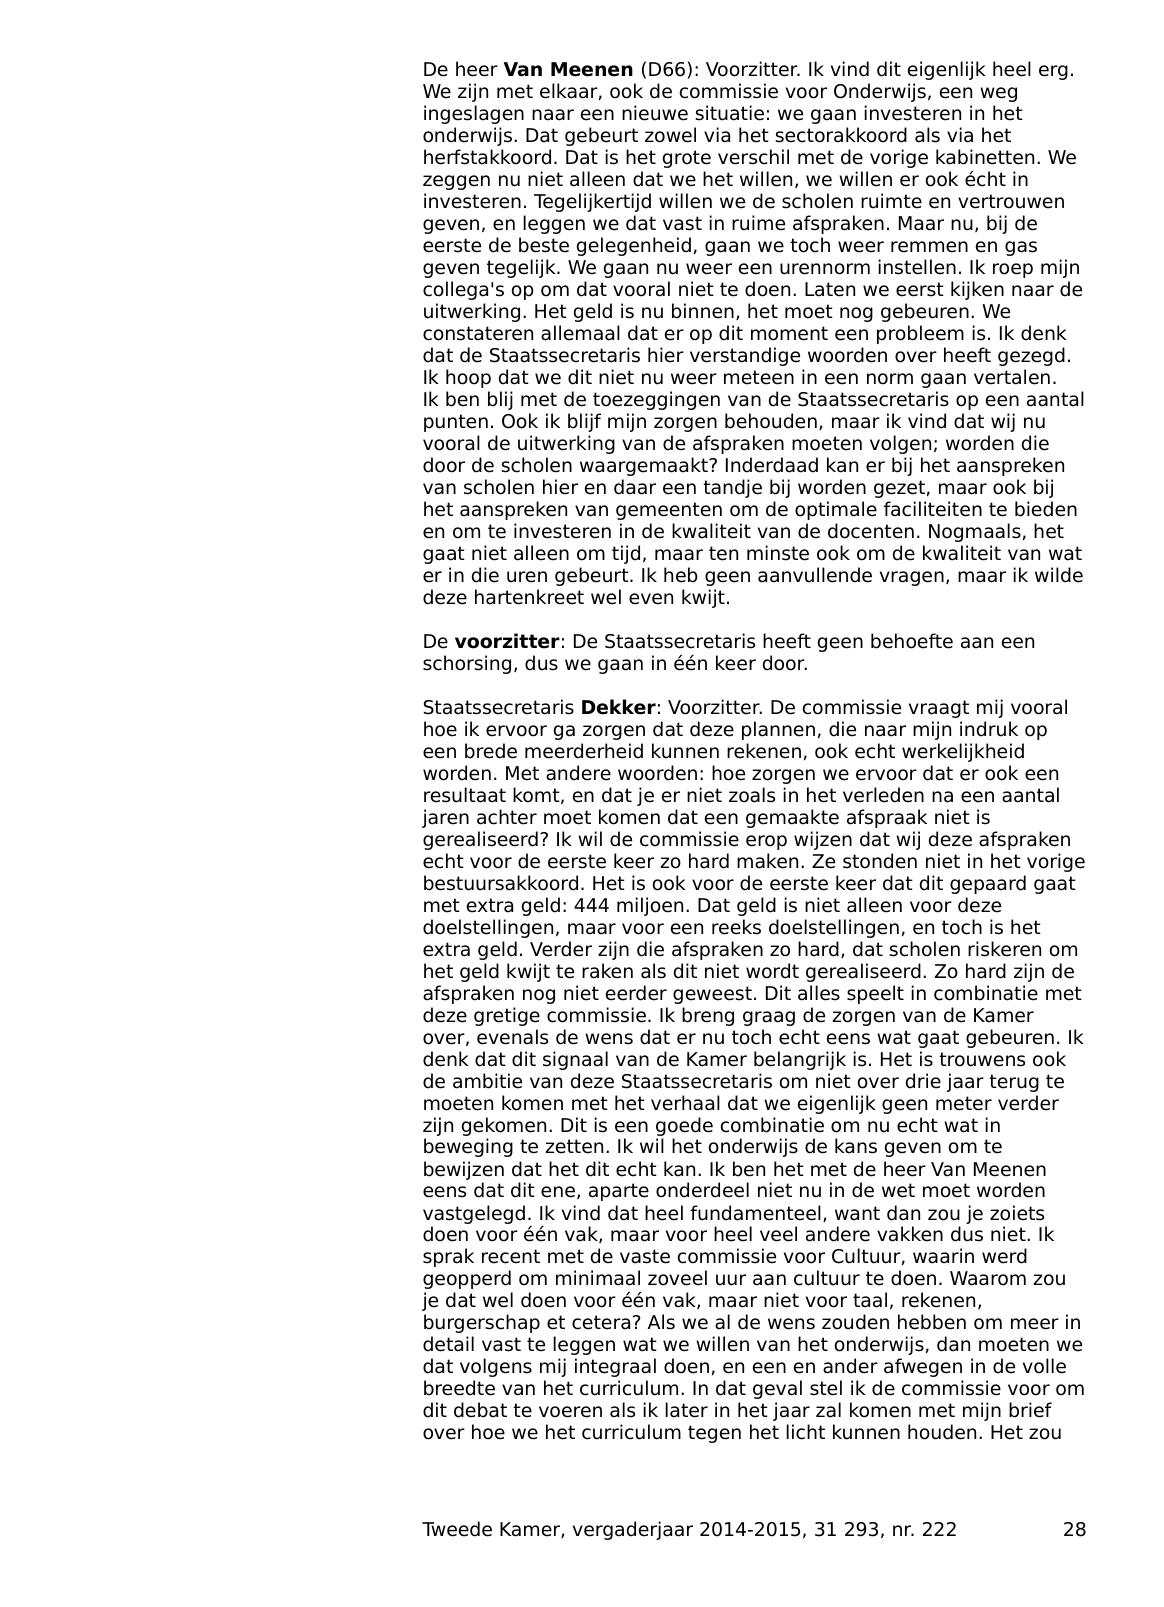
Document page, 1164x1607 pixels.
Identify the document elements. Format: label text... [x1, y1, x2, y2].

text De voorzitter: De Staatssecretaris heeft geen behoefte aan een schorsing, dus we gaan in één keer door. [422, 631, 1087, 675]
text Staatssecretaris Dekker: Voorzitter. De commissie vraagt mij vooral hoe ik ervoor ga zorgen dat deze plannen, die naar mijn indruk op een brede meerderheid kunnen rekenen, ook echt werkelijkheid worden. Met andere woorden: hoe zorgen we ervoor dat er ook een resultaat komt, en dat je er niet zoals in het verleden na een aantal jaren achter moet komen dat een gemaakte afspraak niet is gerealiseerd? Ik wil de commissie erop wijzen dat wij deze afspraken echt voor de eerste keer zo hard maken. Ze stonden niet in het vorige bestuursakkoord. Het is ook voor de eerste keer dat dit gepaard gaat met extra geld: 444 miljoen. Dat geld is niet alleen voor deze doelstellingen, maar voor een reeks doelstellingen, en toch is het extra geld. Verder zijn die afspraken zo hard, dat scholen riskeren om het geld kwijt te raken als dit niet wordt gerealiseerd. Zo hard zijn de afspraken nog niet eerder geweest. Dit alles speelt in combinatie met deze gretige commissie. Ik breng graag de zorgen van de Kamer over, evenals de wens dat er nu toch echt eens wat gaat gebeuren. Ik denk dat dit signaal van de Kamer belangrijk is. Het is trouwens ook de ambitie van deze Staatssecretaris om niet over drie jaar terug te moeten komen met het verhaal dat we eigenlijk geen meter verder zijn gekomen. Dit is een goede combinatie om nu echt wat in beweging te zetten. Ik wil het onderwijs de kans geven om te bewijzen dat het dit echt kan. Ik ben het met de heer Van Meenen eens dat dit ene, aparte onderdeel niet nu in de wet moet worden vastgelegd. Ik vind dat heel fundamenteel, want dan zou je zoiets doen voor één vak, maar voor heel veel andere vakken dus niet. Ik sprak recent met de vaste commissie voor Cultuur, waarin werd geopperd om minimaal zoveel uur aan cultuur te doen. Waarom zou je dat wel doen voor één vak, maar niet voor taal, rekenen, burgerschap et cetera? Als we al de wens zouden hebben om meer in detail vast te leggen wat we willen van het onderwijs, dan moeten we dat volgens mij integraal doen, en een en ander afwegen in de volle breedte van het curriculum. In dat geval stel ik de commissie voor om dit debat te voeren als ik later in het jaar zal komen met mijn brief over hoe we het curriculum tegen het licht kunnen houden. Het zou [422, 697, 1087, 1444]
text De heer Van Meenen (D66): Voorzitter. Ik vind dit eigenlijk heel erg. We zijn met elkaar, ook de commissie voor Onderwijs, een weg ingeslagen naar een nieuwe situatie: we gaan investeren in het onderwijs. Dat gebeurt zowel via het sectorakkoord als via het herfstakkoord. Dat is het grote verschil met de vorige kabinetten. We zeggen nu niet alleen dat we het willen, we willen er ook écht in investeren. Tegelijkertijd willen we de scholen ruimte en vertrouwen geven, en leggen we dat vast in ruime afspraken. Maar nu, bij de eerste de beste gelegenheid, gaan we toch weer remmen en gas geven tegelijk. We gaan nu weer een urennorm instellen. Ik roep mijn collega's op om dat vooral niet te doen. Laten we eerst kijken naar de uitwerking. Het geld is nu binnen, het moet nog gebeuren. We constateren allemaal dat er op dit moment een probleem is. Ik denk dat de Staatssecretaris hier verstandige woorden over heeft gezegd. Ik hoop dat we dit niet nu weer meteen in een norm gaan vertalen. [422, 59, 1087, 389]
text Ik ben blij met de toezeggingen van de Staatssecretaris op een aantal punten. Ook ik blijf mijn zorgen behouden, maar ik vind dat wij nu vooral de uitwerking van de afspraken moeten volgen; worden die door de scholen waargemaakt? Inderdaad kan er bij het aanspreken van scholen hier en daar een tandje bij worden gezet, maar ook bij het aanspreken van gemeenten om de optimale faciliteiten te bieden en om te investeren in de kwaliteit van de docenten. Nogmaals, het gaat niet alleen om tijd, maar ten minste ook om de kwaliteit van wat er in die uren gebeurt. Ik heb geen aanvullende vragen, maar ik wilde deze hartenkreet wel even kwijt. [422, 389, 1087, 608]
